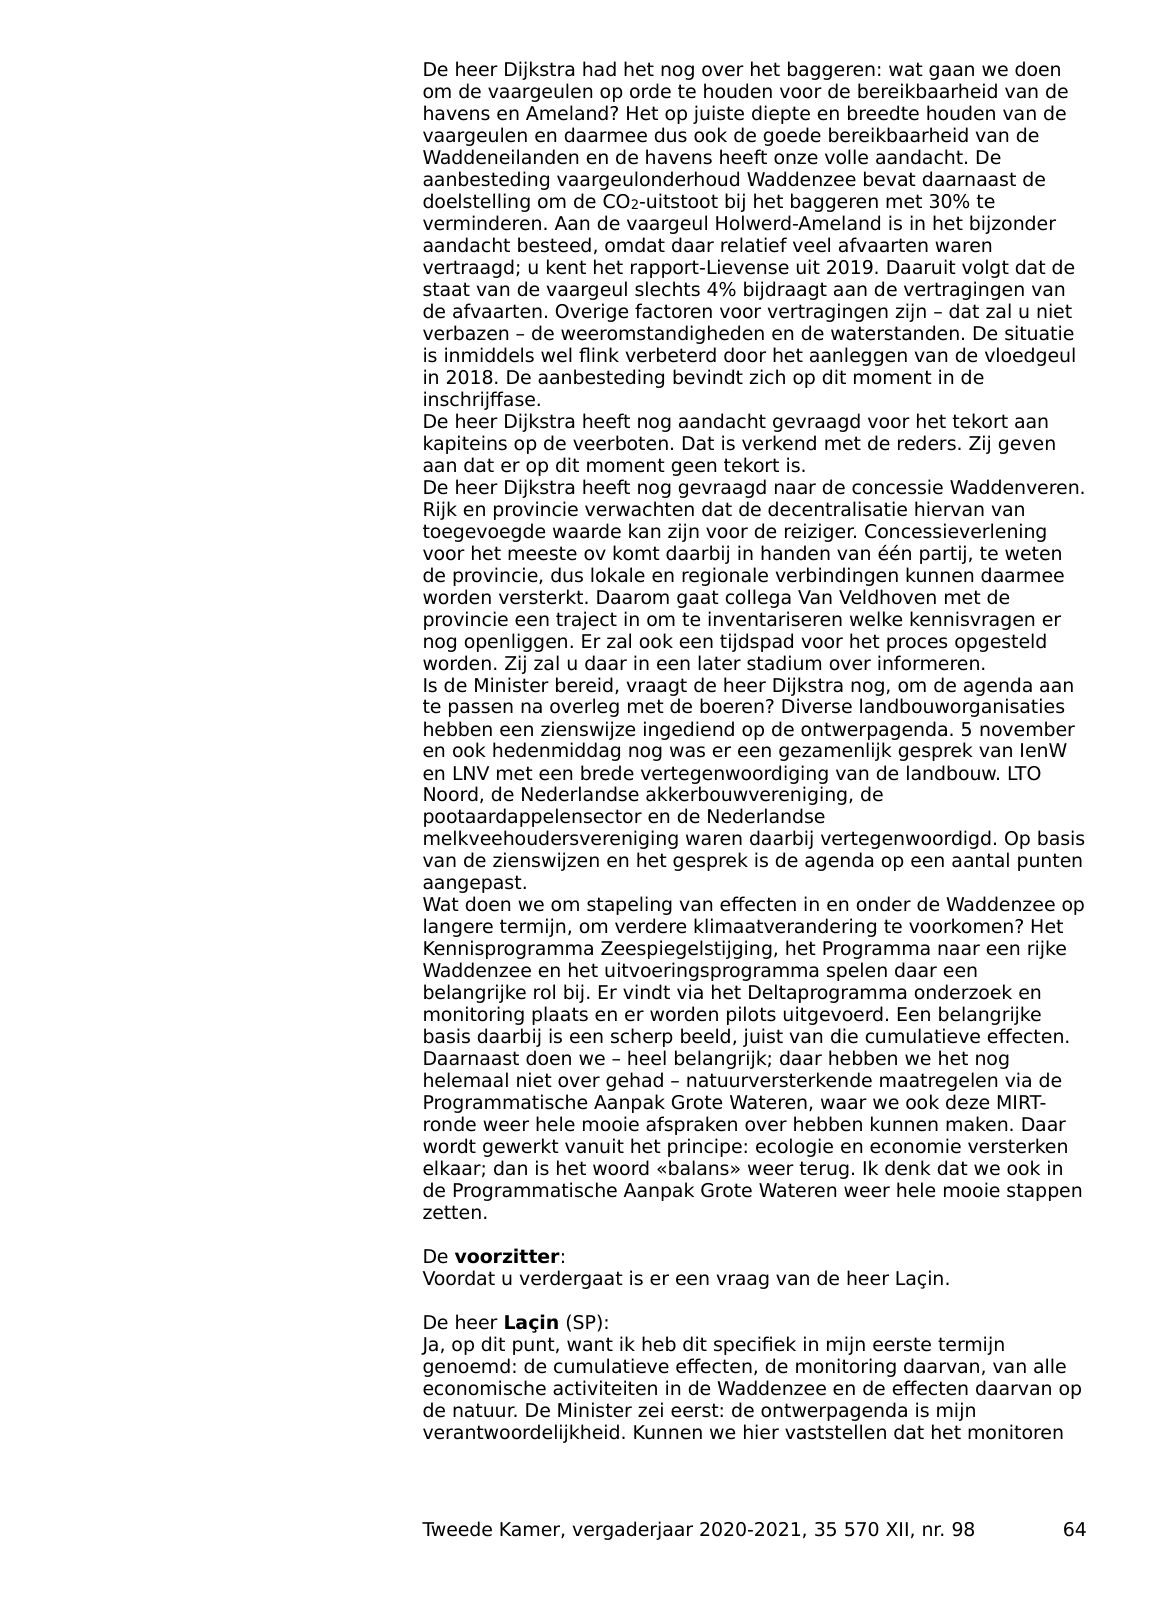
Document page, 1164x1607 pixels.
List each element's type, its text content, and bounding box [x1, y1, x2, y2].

text De heer Dijkstra heeft nog gevraagd naar de concessie Waddenveren. Rijk en provincie verwachten dat de decentralisatie hiervan van toegevoegde waarde kan zijn voor de reiziger. Concessieverlening voor het meeste ov komt daarbij in handen van één partij, te weten de provincie, dus lokale en regionale verbindingen kunnen daarmee worden versterkt. Daarom gaat collega Van Veldhoven met de provincie een traject in om te inventariseren welke kennisvragen er nog openliggen. Er zal ook een tijdspad voor het proces opgesteld worden. Zij zal u daar in een later stadium over informeren. [422, 477, 1087, 674]
text Ja, op dit punt, want ik heb dit specifiek in mijn eerste termijn genoemd: de cumulatieve effecten, de monitoring daarvan, van alle economische activiteiten in de Waddenzee en de effecten daarvan op de natuur. De Minister zei eerst: de ontwerpagenda is mijn verantwoordelijkheid. Kunnen we hier vaststellen dat het monitoren [422, 1334, 1087, 1444]
text Is de Minister bereid, vraagt de heer Dijkstra nog, om de agenda aan te passen na overleg met de boeren? Diverse landbouworganisaties hebben een zienswijze ingediend op de ontwerpagenda. 5 november en ook hedenmiddag nog was er een gezamenlijk gesprek van IenW en LNV met een brede vertegenwoordiging van de landbouw. LTO Noord, de Nederlandse akkerbouwvereniging, de pootaardappelensector en de Nederlandse melkveehoudersvereniging waren daarbij vertegenwoordigd. Op basis van de zienswijzen en het gesprek is de agenda op een aantal punten aangepast. [422, 674, 1087, 894]
text Voordat u verdergaat is er een vraag van de heer Laçin. [422, 1268, 1087, 1290]
text De voorzitter: [422, 1246, 1087, 1268]
text De heer Dijkstra heeft nog aandacht gevraagd voor het tekort aan kapiteins op de veerboten. Dat is verkend met de reders. Zij geven aan dat er op dit moment geen tekort is. [422, 411, 1087, 477]
text De heer Dijkstra had het nog over het baggeren: wat gaan we doen om de vaargeulen op orde te houden voor de bereikbaarheid van de havens en Ameland? Het op juiste diepte en breedte houden van de vaargeulen en daarmee dus ook de goede bereikbaarheid van de Waddeneilanden en de havens heeft onze volle aandacht. De aanbesteding vaargeulonderhoud Waddenzee bevat daarnaast de doelstelling om de CO2-uitstoot bij het baggeren met 30% te verminderen. Aan de vaargeul Holwerd-Ameland is in het bijzonder aandacht besteed, omdat daar relatief veel afvaarten waren vertraagd; u kent het rapport-Lievense uit 2019. Daaruit volgt dat de staat van de vaargeul slechts 4% bijdraagt aan de vertragingen van de afvaarten. Overige factoren voor vertragingen zijn – dat zal u niet verbazen – de weeromstandigheden en de waterstanden. De situatie is inmiddels wel flink verbeterd door het aanleggen van de vloedgeul in 2018. De aanbesteding bevindt zich op dit moment in de inschrijffase. [422, 59, 1087, 411]
text De heer Laçin (SP): [422, 1312, 1087, 1334]
text Wat doen we om stapeling van effecten in en onder de Waddenzee op langere termijn, om verdere klimaatverandering te voorkomen? Het Kennisprogramma Zeespiegelstijging, het Programma naar een rijke Waddenzee en het uitvoeringsprogramma spelen daar een belangrijke rol bij. Er vindt via het Deltaprogramma onderzoek en monitoring plaats en er worden pilots uitgevoerd. Een belangrijke basis daarbij is een scherp beeld, juist van die cumulatieve effecten. Daarnaast doen we – heel belangrijk; daar hebben we het nog helemaal niet over gehad – natuurversterkende maatregelen via de Programmatische Aanpak Grote Wateren, waar we ook deze MIRT-ronde weer hele mooie afspraken over hebben kunnen maken. Daar wordt gewerkt vanuit het principe: ecologie en economie versterken elkaar; dan is het woord «balans» weer terug. Ik denk dat we ook in de Programmatische Aanpak Grote Wateren weer hele mooie stappen zetten. [422, 894, 1087, 1224]
